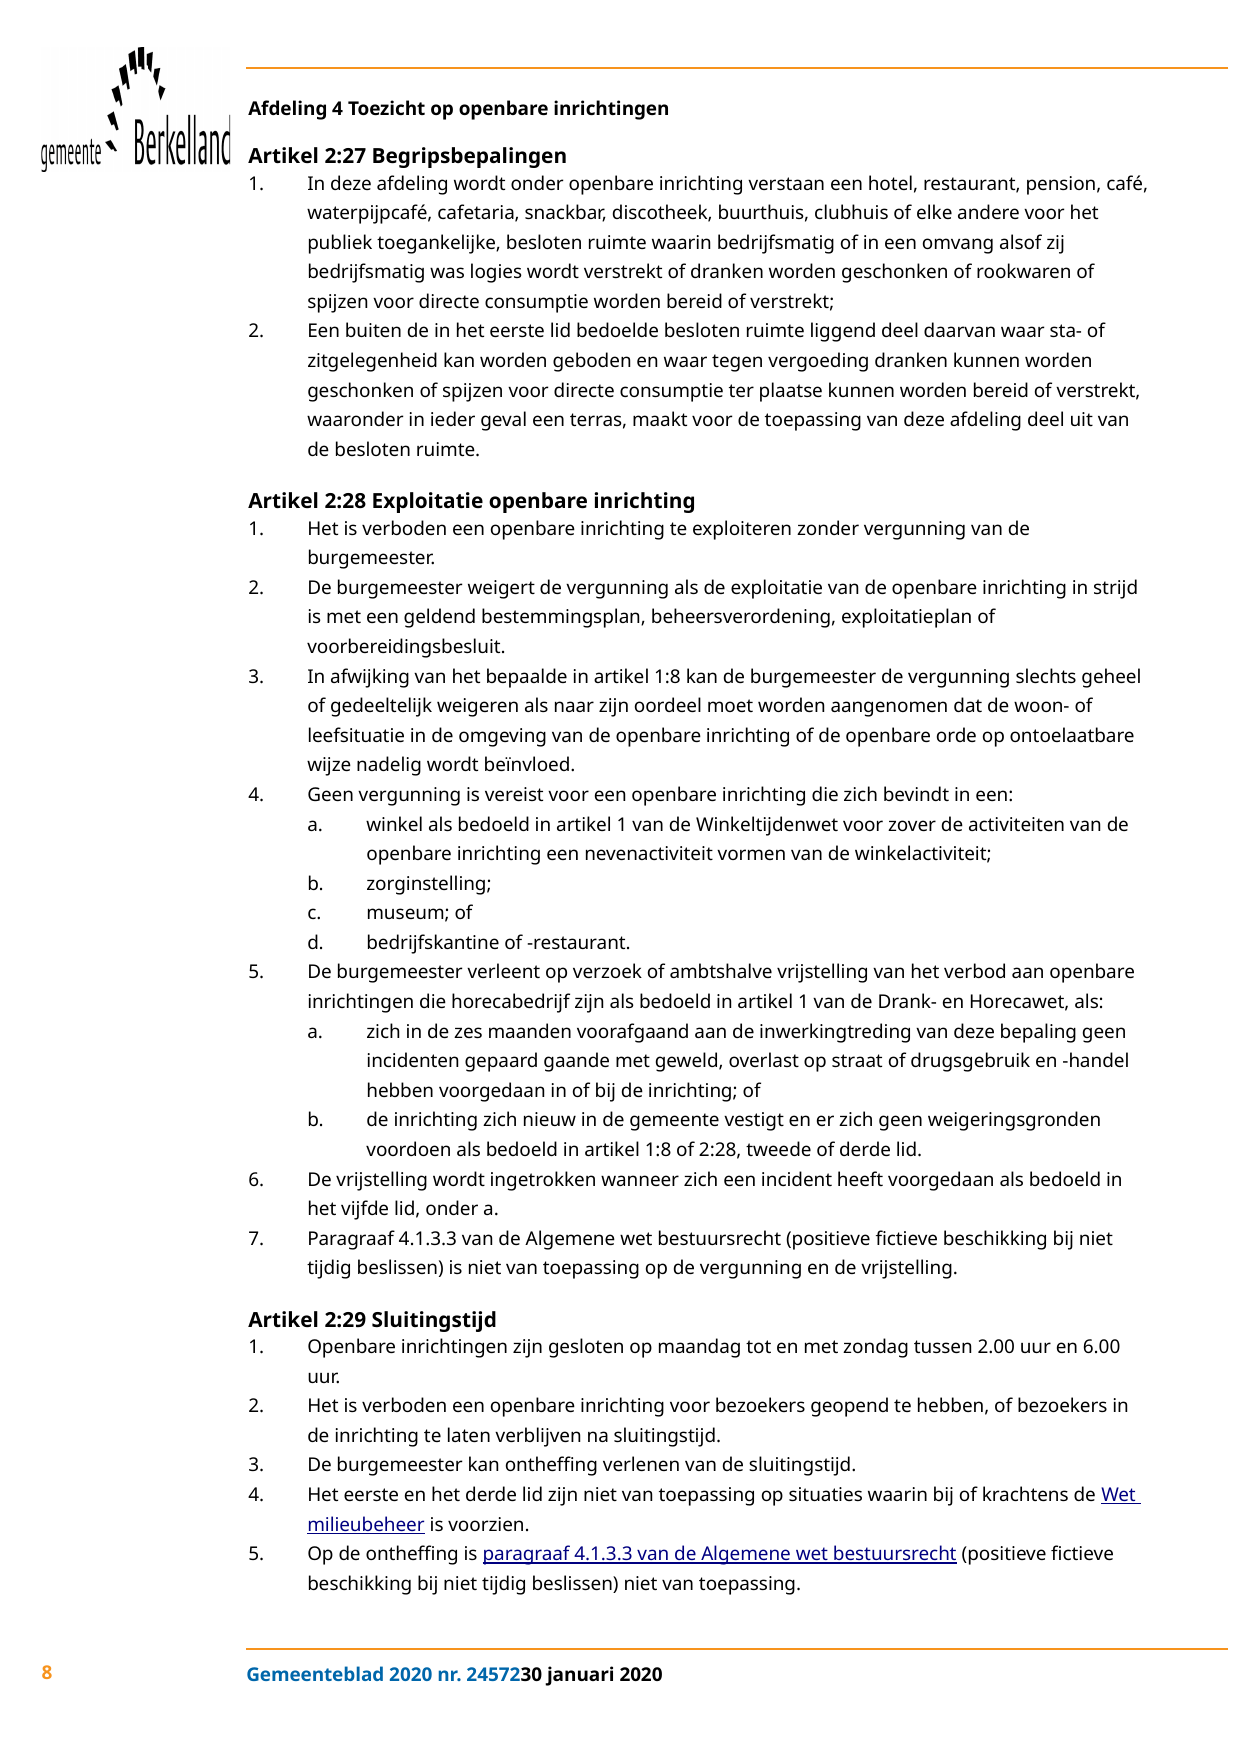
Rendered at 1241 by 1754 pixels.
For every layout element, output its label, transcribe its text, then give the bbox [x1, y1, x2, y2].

text Artikel 2:29 Sluitingstijd [248, 1305, 1152, 1333]
list Het eerste en het derde lid zijn niet van toepassing op situaties waarin bij of krachtens de Wet milieubeheer is voorzien. [248, 1481, 1152, 1537]
list zich in de zes maanden voorafgaand aan de inwerkingtreding van deze bepaling geen incidenten gepaard gaande met geweld, overlast op straat of drugsgebruik en -handel hebben voorgedaan in of bij de inrichting; of [307, 1018, 1152, 1103]
list De vrijstelling wordt ingetrokken wanneer zich een incident heeft voorgedaan als bedoeld in het vijfde lid, onder a. [248, 1166, 1152, 1221]
list Op de ontheffing is paragraaf 4.1.3.3 van de Algemene wet bestuursrecht (positieve fictieve beschikking bij niet tijdig beslissen) niet van toepassing. [248, 1540, 1152, 1596]
list Het is verboden een openbare inrichting voor bezoekers geopend te hebben, of bezoekers in de inrichting te laten verblijven na sluitingstijd. [248, 1392, 1152, 1448]
text Artikel 2:27 Begripsbepalingen [248, 141, 1152, 170]
text Artikel 2:28 Exploitatie openbare inrichting [248, 486, 1152, 515]
list Een buiten de in het eerste lid bedoelde besloten ruimte liggend deel daarvan waar sta- of zitgelegenheid kan worden geboden en waar tegen vergoeding dranken kunnen worden geschonken of spijzen voor directe consumptie ter plaatse kunnen worden bereid of verstrekt, waaronder in ieder geval een terras, maakt voor de toepassing van deze afdeling deel uit van de besloten ruimte. [248, 318, 1152, 462]
list museum; of [307, 899, 1152, 925]
list Openbare inrichtingen zijn gesloten op maandag tot en met zondag tussen 2.00 uur en 6.00 uur. [248, 1333, 1152, 1389]
list Paragraaf 4.1.3.3 van de Algemene wet bestuursrecht (positieve fictieve beschikking bij niet tijdig beslissen) is niet van toepassing op de vergunning en de vrijstelling. [248, 1225, 1152, 1280]
picture [41, 47, 231, 172]
list De burgemeester weigert de vergunning als de exploitatie van de openbare inrichting in strijd is met een geldend bestemmingsplan, beheersverordening, exploitatieplan of voorbereidingsbesluit. [248, 574, 1152, 659]
list winkel als bedoeld in artikel 1 van de Winkeltijdenwet voor zover de activiteiten van de openbare inrichting een nevenactiviteit vormen van de winkelactiviteit; [307, 811, 1152, 866]
list Geen vergunning is vereist voor een openbare inrichting die zich bevindt in een: [248, 781, 1152, 807]
list In afwijking van het bepaalde in artikel 1:8 kan de burgemeester de vergunning slechts geheel of gedeeltelijk weigeren als naar zijn oordeel moet worden aangenomen dat de woon- of leefsituatie in de omgeving van de openbare inrichting of de openbare orde op ontoelaatbare wijze nadelig wordt beïnvloed. [248, 663, 1152, 777]
list In deze afdeling wordt onder openbare inrichting verstaan een hotel, restaurant, pension, café, waterpijpcafé, cafetaria, snackbar, discotheek, buurthuis, clubhuis of elke andere voor het publiek toegankelijke, besloten ruimte waarin bedrijfsmatig of in een omvang alsof zij bedrijfsmatig was logies wordt verstrekt of dranken worden geschonken of rookwaren of spijzen voor directe consumptie worden bereid of verstrekt; [248, 170, 1152, 314]
list de inrichting zich nieuw in de gemeente vestigt en er zich geen weigeringsgronden voordoen als bedoeld in artikel 1:8 of 2:28, tweede of derde lid. [307, 1107, 1152, 1162]
list zorginstelling; [307, 870, 1152, 896]
list bedrijfskantine of -restaurant. [307, 929, 1152, 955]
list De burgemeester kan ontheffing verlenen van de sluitingstijd. [248, 1452, 1152, 1477]
list Het is verboden een openbare inrichting te exploiteren zonder vergunning van de burgemeester. [248, 515, 1152, 570]
text Afdeling 4 Toezicht op openbare inrichtingen [248, 95, 1152, 121]
list De burgemeester verleent op verzoek of ambtshalve vrijstelling van het verbod aan openbare inrichtingen die horecabedrijf zijn als bedoeld in artikel 1 van de Drank- en Horecawet, als: [248, 959, 1152, 1014]
